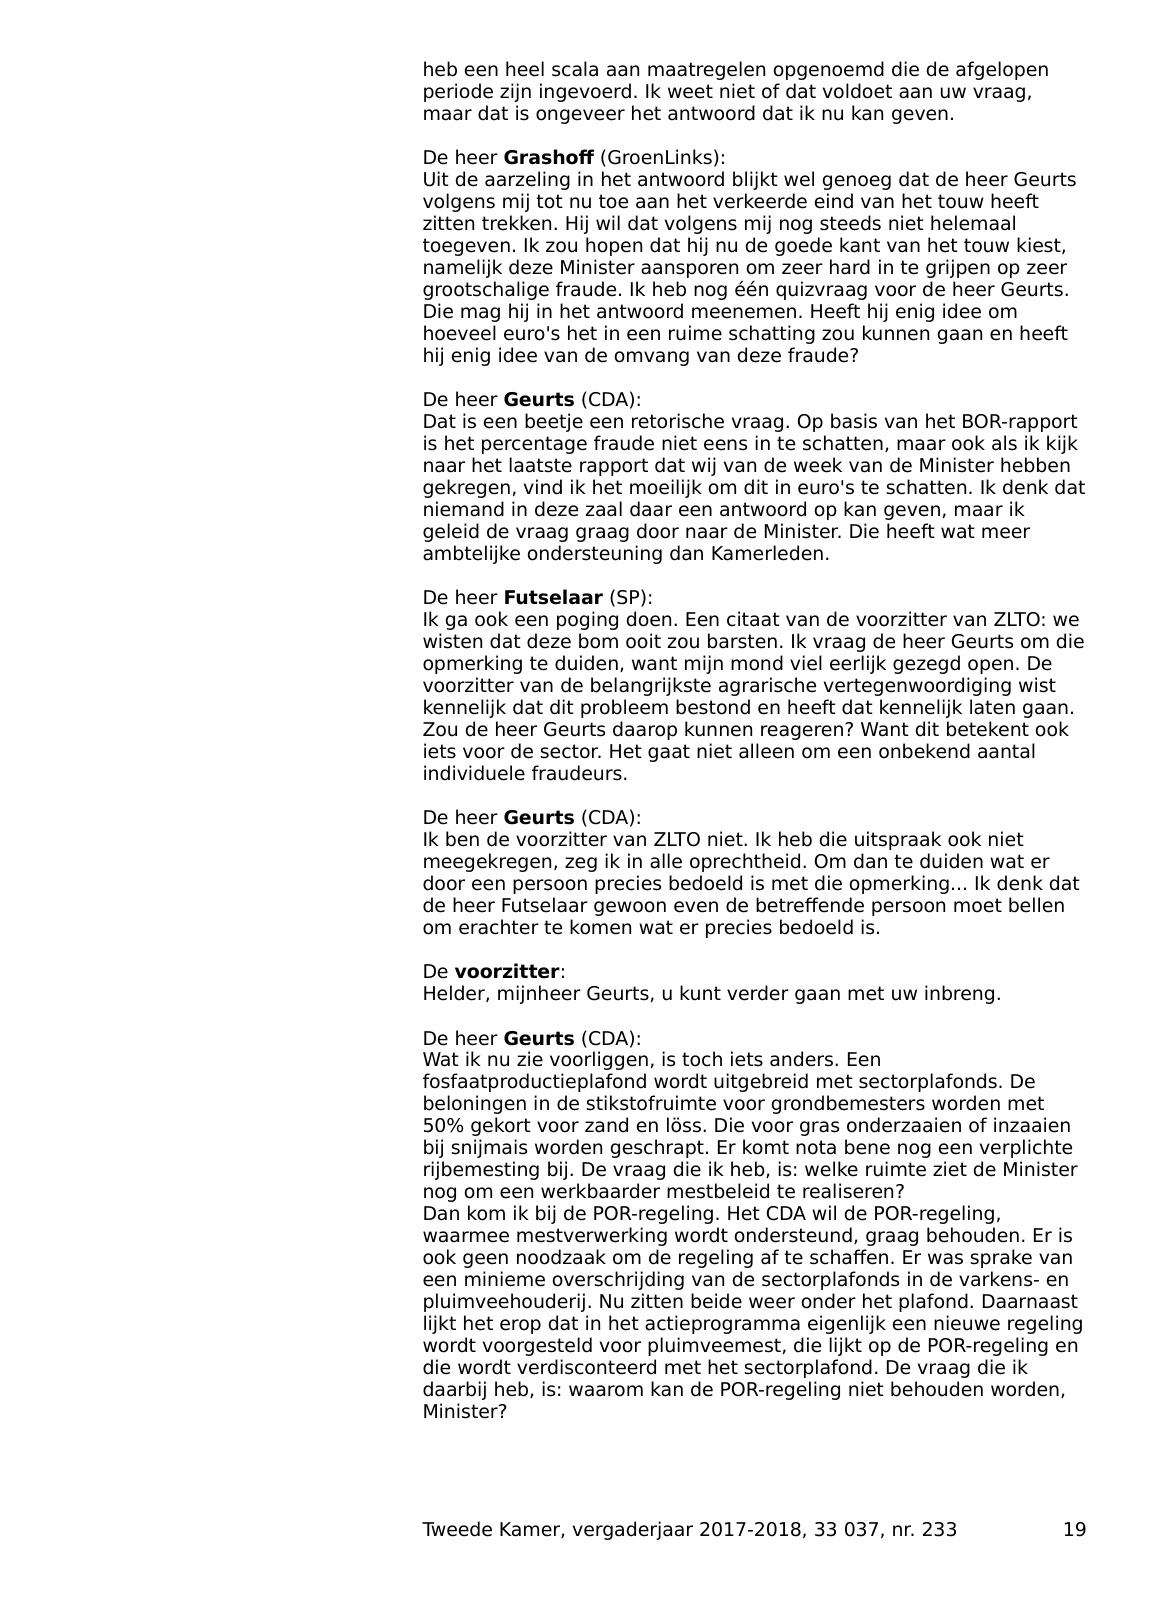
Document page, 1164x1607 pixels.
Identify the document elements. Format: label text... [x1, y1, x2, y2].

text Ik ga ook een poging doen. Een citaat van de voorzitter van ZLTO: we wisten dat deze bom ooit zou barsten. Ik vraag de heer Geurts om die opmerking te duiden, want mijn mond viel eerlijk gezegd open. De voorzitter van de belangrijkste agrarische vertegenwoordiging wist kennelijk dat dit probleem bestond en heeft dat kennelijk laten gaan. Zou de heer Geurts daarop kunnen reageren? Want dit betekent ook iets voor de sector. Het gaat niet alleen om een onbekend aantal individuele fraudeurs. [422, 609, 1087, 785]
text De heer Geurts (CDA): [422, 1027, 1087, 1049]
text Wat ik nu zie voorliggen, is toch iets anders. Een fosfaatproductieplafond wordt uitgebreid met sectorplafonds. De beloningen in de stikstofruimte voor grondbemesters worden met 50% gekort voor zand en löss. Die voor gras onderzaaien of inzaaien bij snijmais worden geschrapt. Er komt nota bene nog een verplichte rijbemesting bij. De vraag die ik heb, is: welke ruimte ziet de Minister nog om een werkbaarder mestbeleid te realiseren? [422, 1049, 1087, 1203]
text Dan kom ik bij de POR-regeling. Het CDA wil de POR-regeling, waarmee mestverwerking wordt ondersteund, graag behouden. Er is ook geen noodzaak om de regeling af te schaffen. Er was sprake van een minieme overschrijding van de sectorplafonds in de varkens- en pluimveehouderij. Nu zitten beide weer onder het plafond. Daarnaast lijkt het erop dat in het actieprogramma eigenlijk een nieuwe regeling wordt voorgesteld voor pluimveemest, die lijkt op de POR-regeling en die wordt verdisconteerd met het sectorplafond. De vraag die ik daarbij heb, is: waarom kan de POR-regeling niet behouden worden, Minister? [422, 1203, 1087, 1423]
text heb een heel scala aan maatregelen opgenoemd die de afgelopen periode zijn ingevoerd. Ik weet niet of dat voldoet aan uw vraag, maar dat is ongeveer het antwoord dat ik nu kan geven. [422, 59, 1087, 125]
text Helder, mijnheer Geurts, u kunt verder gaan met uw inbreng. [422, 983, 1087, 1005]
text Dat is een beetje een retorische vraag. Op basis van het BOR-rapport is het percentage fraude niet eens in te schatten, maar ook als ik kijk naar het laatste rapport dat wij van de week van de Minister hebben gekregen, vind ik het moeilijk om dit in euro's te schatten. Ik denk dat niemand in deze zaal daar een antwoord op kan geven, maar ik geleid de vraag graag door naar de Minister. Die heeft wat meer ambtelijke ondersteuning dan Kamerleden. [422, 411, 1087, 565]
text De heer Futselaar (SP): [422, 587, 1087, 609]
text De heer Grashoff (GroenLinks): [422, 147, 1087, 169]
text De heer Geurts (CDA): [422, 389, 1087, 411]
text De heer Geurts (CDA): [422, 807, 1087, 829]
text De voorzitter: [422, 961, 1087, 983]
text Uit de aarzeling in het antwoord blijkt wel genoeg dat de heer Geurts volgens mij tot nu toe aan het verkeerde eind van het touw heeft zitten trekken. Hij wil dat volgens mij nog steeds niet helemaal toegeven. Ik zou hopen dat hij nu de goede kant van het touw kiest, namelijk deze Minister aansporen om zeer hard in te grijpen op zeer grootschalige fraude. Ik heb nog één quizvraag voor de heer Geurts. Die mag hij in het antwoord meenemen. Heeft hij enig idee om hoeveel euro's het in een ruime schatting zou kunnen gaan en heeft hij enig idee van de omvang van deze fraude? [422, 169, 1087, 367]
text Ik ben de voorzitter van ZLTO niet. Ik heb die uitspraak ook niet meegekregen, zeg ik in alle oprechtheid. Om dan te duiden wat er door een persoon precies bedoeld is met die opmerking... Ik denk dat de heer Futselaar gewoon even de betreffende persoon moet bellen om erachter te komen wat er precies bedoeld is. [422, 829, 1087, 939]
